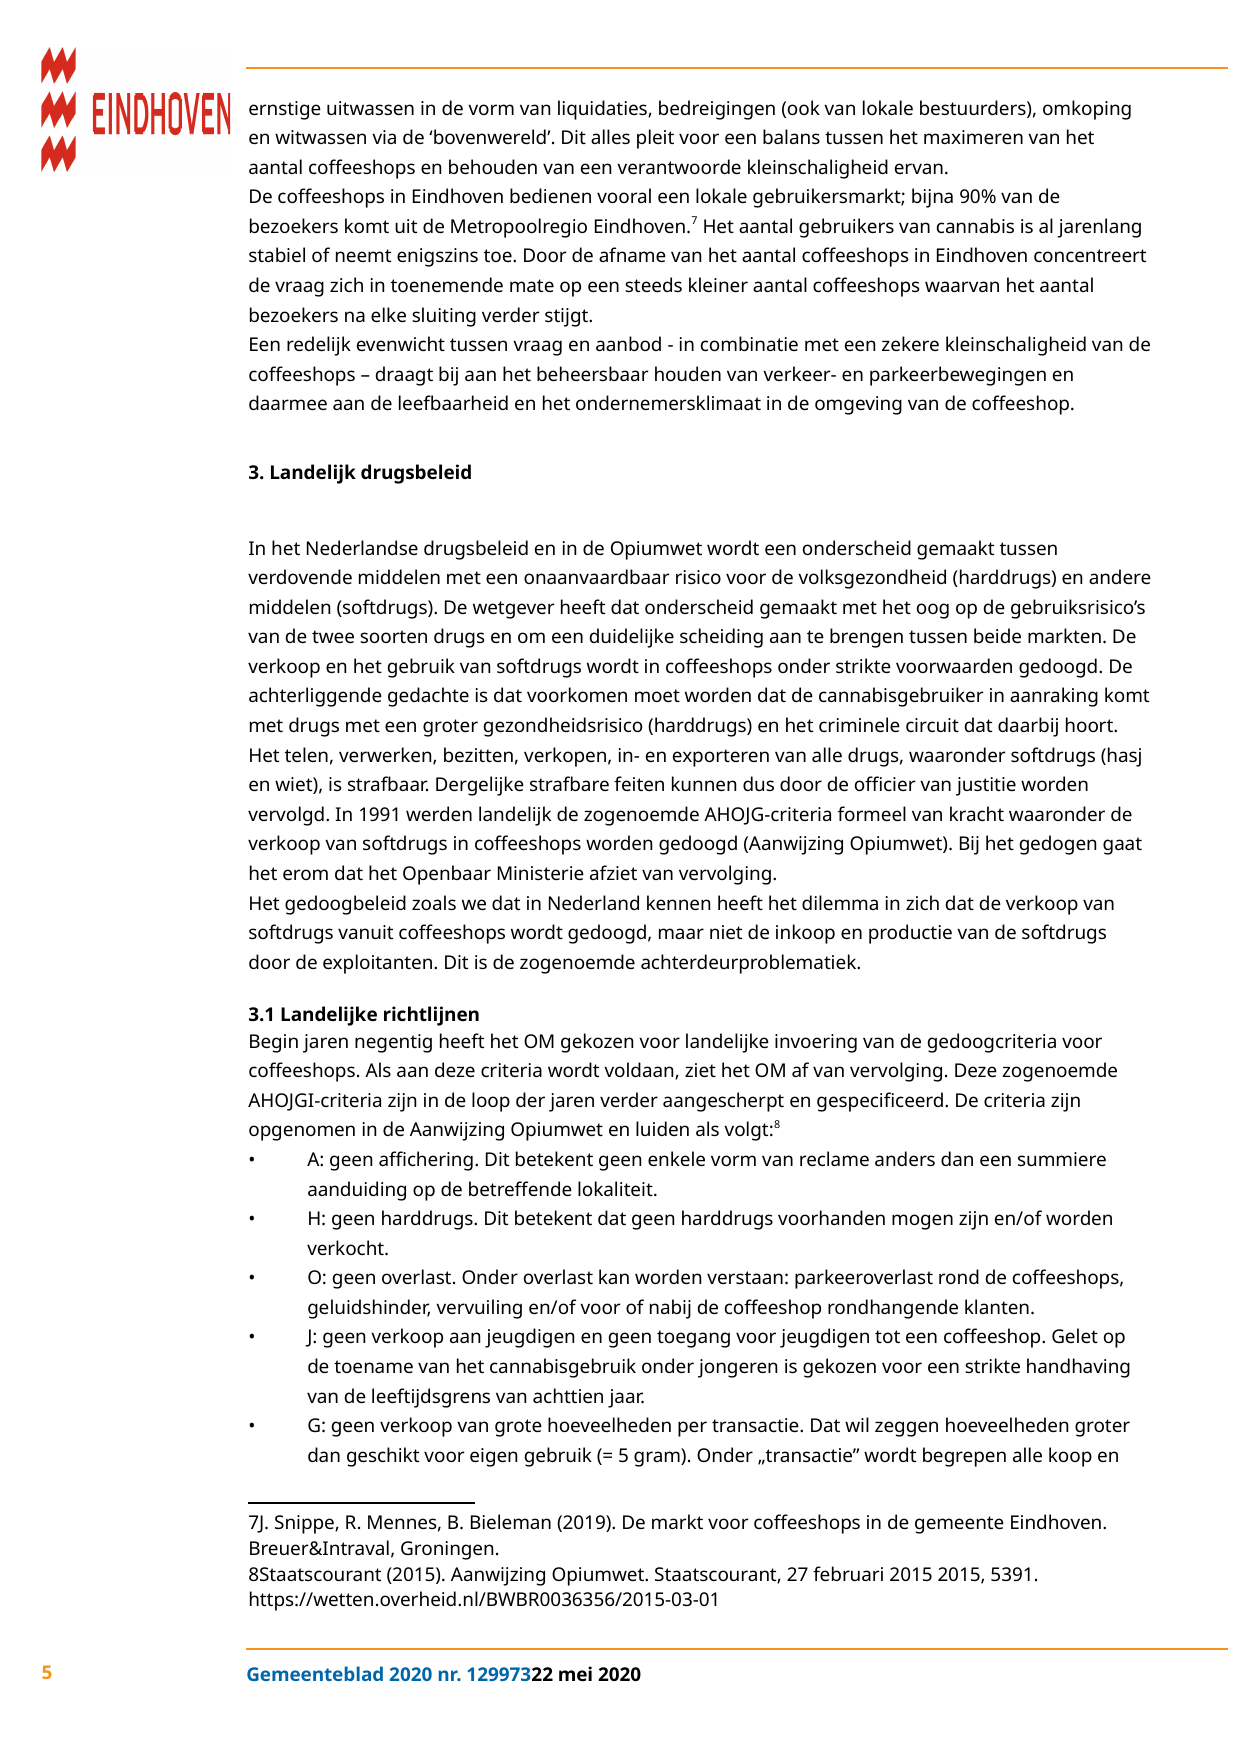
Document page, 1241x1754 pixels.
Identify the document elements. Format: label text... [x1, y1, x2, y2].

text Het gedoogbeleid zoals we dat in Nederland kennen heeft het dilemma in zich dat de verkoop van softdrugs vanuit coffeeshops wordt gedoogd, maar niet de inkoop en productie van de softdrugs door de exploitanten. Dit is de zogenoemde achterdeurproblematiek. [248, 890, 1152, 975]
text ernstige uitwassen in de vorm van liquidaties, bedreigingen (ook van lokale bestuurders), omkoping en witwassen via de ‘bovenwereld’. Dit alles pleit voor een balans tussen het maximeren van het aantal coffeeshops en behouden van een verantwoorde kleinschaligheid ervan. [248, 95, 1152, 180]
list G: geen verkoop van grote hoeveelheden per transactie. Dat wil zeggen hoeveelheden groter dan geschikt voor eigen gebruik (= 5 gram). Onder „transactie” wordt begrepen alle koop en [248, 1412, 1152, 1468]
text Begin jaren negentig heeft het OM gekozen voor landelijke invoering van de gedoogcriteria voor coffeeshops. Als aan deze criteria wordt voldaan, ziet het OM af van vervolging. Deze zogenoemde AHOJGI-criteria zijn in de loop der jaren verder aangescherpt en gespecificeerd. De criteria zijn opgenomen in de Aanwijzing Opiumwet en luiden als volgt: [248, 1028, 1152, 1142]
text 3. Landelijk drugsbeleid [248, 457, 1152, 486]
text J. Snippe, R. Mennes, B. Bieleman (2019). De markt voor coffeeshops in de gemeente Eindhoven. Breuer&Intraval, Groningen. [248, 1509, 1152, 1561]
text Staatscourant (2015). Aanwijzing Opiumwet. Staatscourant, 27 februari 2015 2015, 5391. https://wetten.overheid.nl/BWBR0036356/2015-03-01 [248, 1561, 1152, 1612]
text De coffeeshops in Eindhoven bedienen vooral een lokale gebruikersmarkt; bijna 90% van de bezoekers komt uit de Metropoolregio Eindhoven. Het aantal gebruikers van cannabis is al jarenlang stabiel of neemt enigszins toe. Door de afname van het aantal coffeeshops in Eindhoven concentreert de vraag zich in toenemende mate op een steeds kleiner aantal coffeeshops waarvan het aantal bezoekers na elke sluiting verder stijgt. [248, 183, 1152, 328]
list A: geen affichering. Dit betekent geen enkele vorm van reclame anders dan een summiere aanduiding op de betreffende lokaliteit. [248, 1146, 1152, 1201]
list H: geen harddrugs. Dit betekent dat geen harddrugs voorhanden mogen zijn en/of worden verkocht. [248, 1205, 1152, 1261]
text Het telen, verwerken, bezitten, verkopen, in- en exporteren van alle drugs, waaronder softdrugs (hasj en wiet), is strafbaar. Dergelijke strafbare feiten kunnen dus door de officier van justitie worden vervolgd. In 1991 werden landelijk de zogenoemde AHOJG-criteria formeel van kracht waaronder de verkoop van softdrugs in coffeeshops worden gedoogd (Aanwijzing Opiumwet). Bij het gedogen gaat het erom dat het Openbaar Ministerie afziet van vervolging. [248, 742, 1152, 886]
text In het Nederlandse drugsbeleid en in de Opiumwet wordt een onderscheid gemaakt tussen verdovende middelen met een onaanvaardbaar risico voor de volksgezondheid (harddrugs) en andere middelen (softdrugs). De wetgever heeft dat onderscheid gemaakt met het oog op de gebruiksrisico’s van de twee soorten drugs en om een duidelijke scheiding aan te brengen tussen beide markten. De verkoop en het gebruik van softdrugs wordt in coffeeshops onder strikte voorwaarden gedoogd. De achterliggende gedachte is dat voorkomen moet worden dat de cannabisgebruiker in aanraking komt met drugs met een groter gezondheidsrisico (harddrugs) en het criminele circuit dat daarbij hoort. [248, 535, 1152, 738]
picture [41, 47, 231, 172]
list O: geen overlast. Onder overlast kan worden verstaan: parkeeroverlast rond de coffeeshops, geluidshinder, vervuiling en/of voor of nabij de coffeeshop rondhangende klanten. [248, 1264, 1152, 1320]
text Een redelijk evenwicht tussen vraag en aanbod - in combinatie met een zekere kleinschaligheid van de coffeeshops – draagt bij aan het beheersbaar houden van verkeer- en parkeerbewegingen en daarmee aan de leefbaarheid en het ondernemersklimaat in de omgeving van de coffeeshop. [248, 331, 1152, 416]
list J: geen verkoop aan jeugdigen en geen toegang voor jeugdigen tot een coffeeshop. Gelet op de toename van het cannabisgebruik onder jongeren is gekozen voor een strikte handhaving van de leeftijdsgrens van achttien jaar. [248, 1324, 1152, 1408]
text 3.1 Landelijke richtlijnen [248, 999, 1152, 1028]
